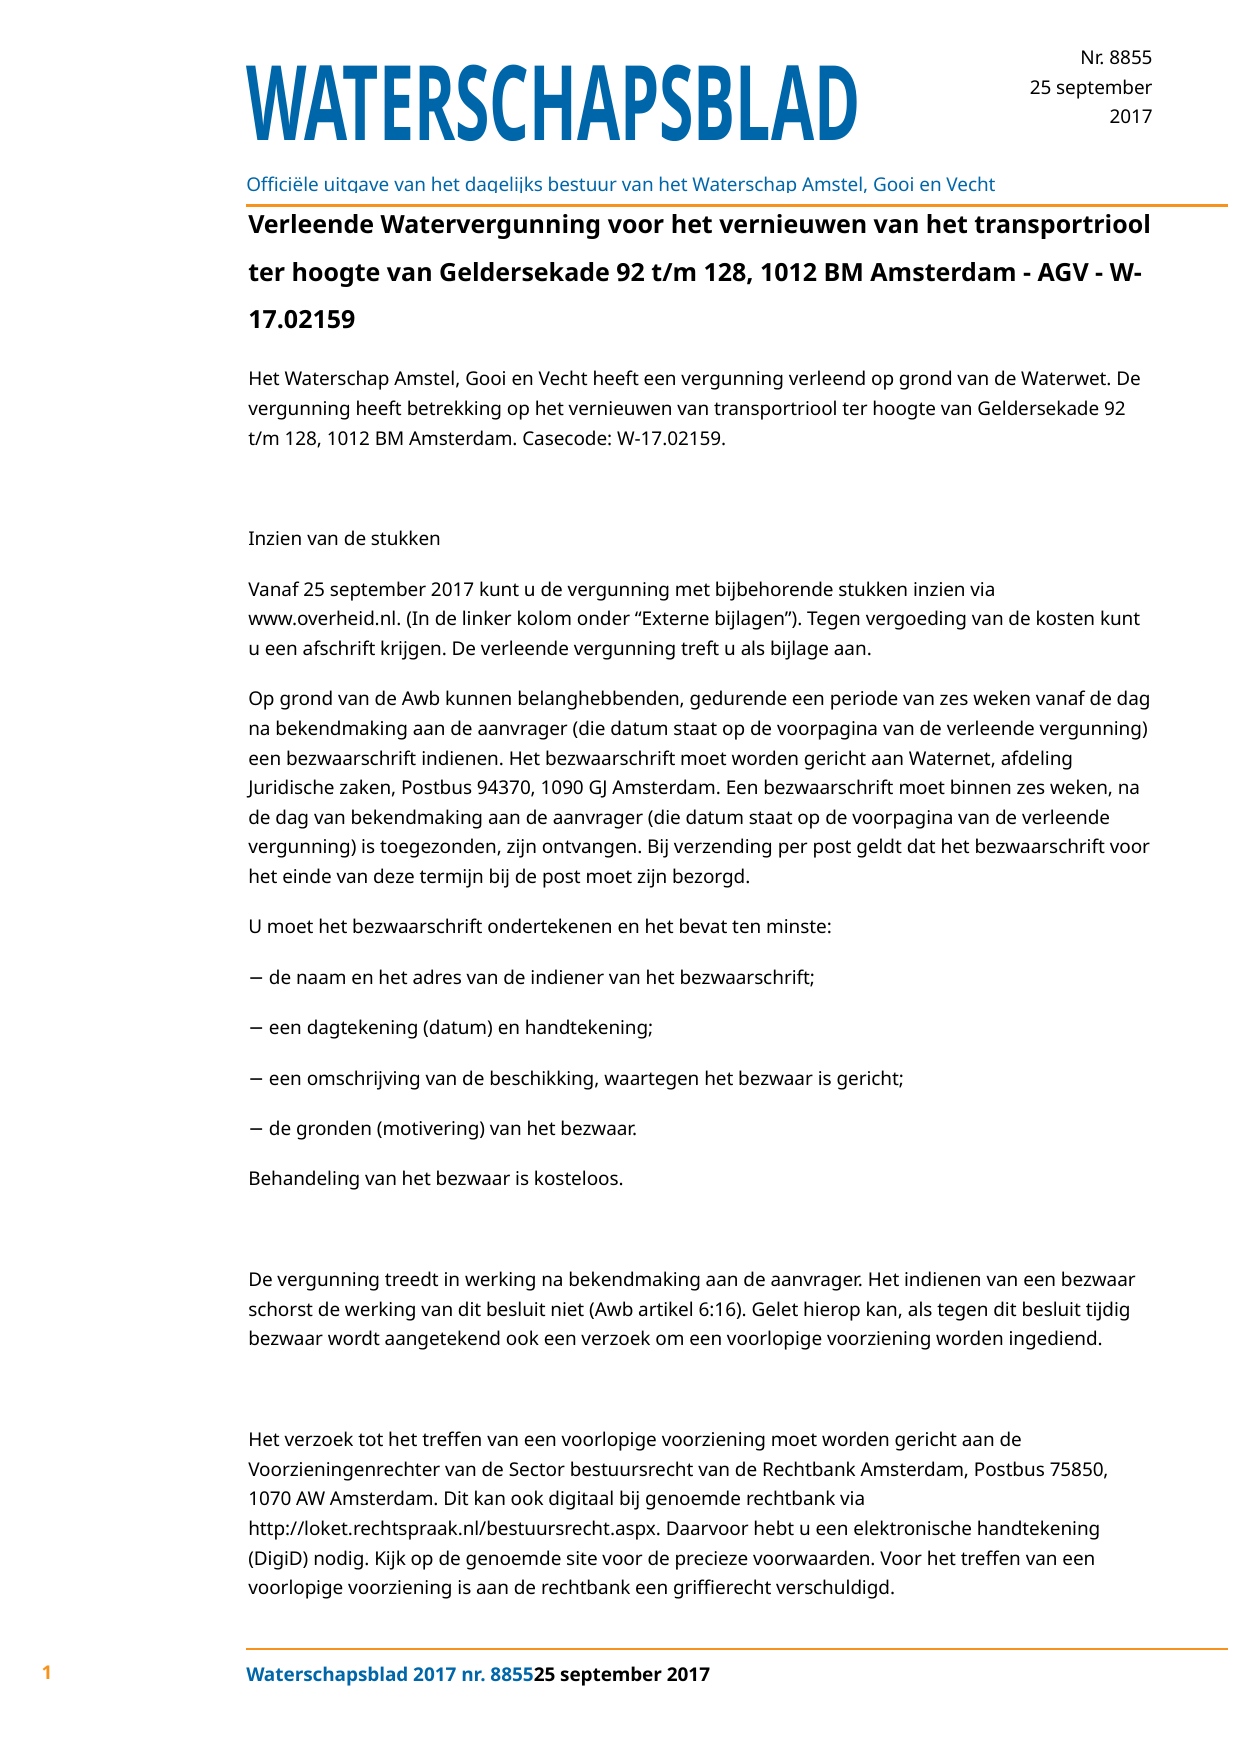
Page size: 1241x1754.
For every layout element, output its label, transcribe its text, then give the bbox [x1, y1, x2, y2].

text Verleende Watervergunning voor het vernieuwen van het transportriool ter hoogte van Geldersekade 92 t/m 128, 1012 BM Amsterdam - AGV - W-17.02159 [248, 207, 1152, 336]
text Behandeling van het bezwaar is kosteloos. [248, 1166, 1152, 1191]
text Het verzoek tot het treffen van een voorlopige voorziening moet worden gericht aan de Voorzieningenrechter van de Sector bestuursrecht van de Rechtbank Amsterdam, Postbus 75850, 1070 AW Amsterdam. Dit kan ook digitaal bij genoemde rechtbank via http://loket.rechtspraak.nl/bestuursrecht.aspx. Daarvoor hebt u een elektronische handtekening (DigiD) nodig. Kijk op de genoemde site voor de precieze voorwaarden. Voor het treffen van een voorlopige voorziening is aan de rechtbank een griffierecht verschuldigd. [248, 1426, 1152, 1600]
text − de naam en het adres van de indiener van het bezwaarschrift; [248, 964, 1152, 989]
text − een dagtekening (datum) en handtekening; [248, 1014, 1152, 1040]
text Het Waterschap Amstel, Gooi en Vecht heeft een vergunning verleend op grond van de Waterwet. De vergunning heeft betrekking op het vernieuwen van transportriool ter hoogte van Geldersekade 92 t/m 128, 1012 BM Amsterdam. Casecode: W-17.02159. [248, 366, 1152, 450]
text Op grond van de Awb kunnen belanghebbenden, gedurende een periode van zes weken vanaf de dag na bekendmaking aan de aanvrager (die datum staat op de voorpagina van de verleende vergunning) een bezwaarschrift indienen. Het bezwaarschrift moet worden gericht aan Waternet, afdeling Juridische zaken, Postbus 94370, 1090 GJ Amsterdam. Een bezwaarschrift moet binnen zes weken, na de dag van bekendmaking aan de aanvrager (die datum staat op de voorpagina van de verleende vergunning) is toegezonden, zijn ontvangen. Bij verzending per post geldt dat het bezwaarschrift voor het einde van deze termijn bij de post moet zijn bezorgd. [248, 686, 1152, 889]
text U moet het bezwaarschrift ondertekenen en het bevat ten minste: [248, 913, 1152, 939]
text Inzien van de stukken [248, 526, 1152, 551]
text De vergunning treedt in werking na bekendmaking aan de aanvrager. Het indienen van een bezwaar schorst de werking van dit besluit niet (Awb artikel 6:16). Gelet hierop kan, als tegen dit besluit tijdig bezwaar wordt aangetekend ook een verzoek om een voorlopige voorziening worden ingediend. [248, 1266, 1152, 1351]
text − een omschrijving van de beschikking, waartegen het bezwaar is gericht; [248, 1065, 1152, 1090]
picture [41, 47, 231, 172]
text Vanaf 25 september 2017 kunt u de vergunning met bijbehorende stukken inzien via www.overheid.nl. (In de linker kolom onder “Externe bijlagen”). Tegen vergoeding van de kosten kunt u een afschrift krijgen. De verleende vergunning treft u als bijlage aan. [248, 576, 1152, 661]
text − de gronden (motivering) van het bezwaar. [248, 1115, 1152, 1141]
